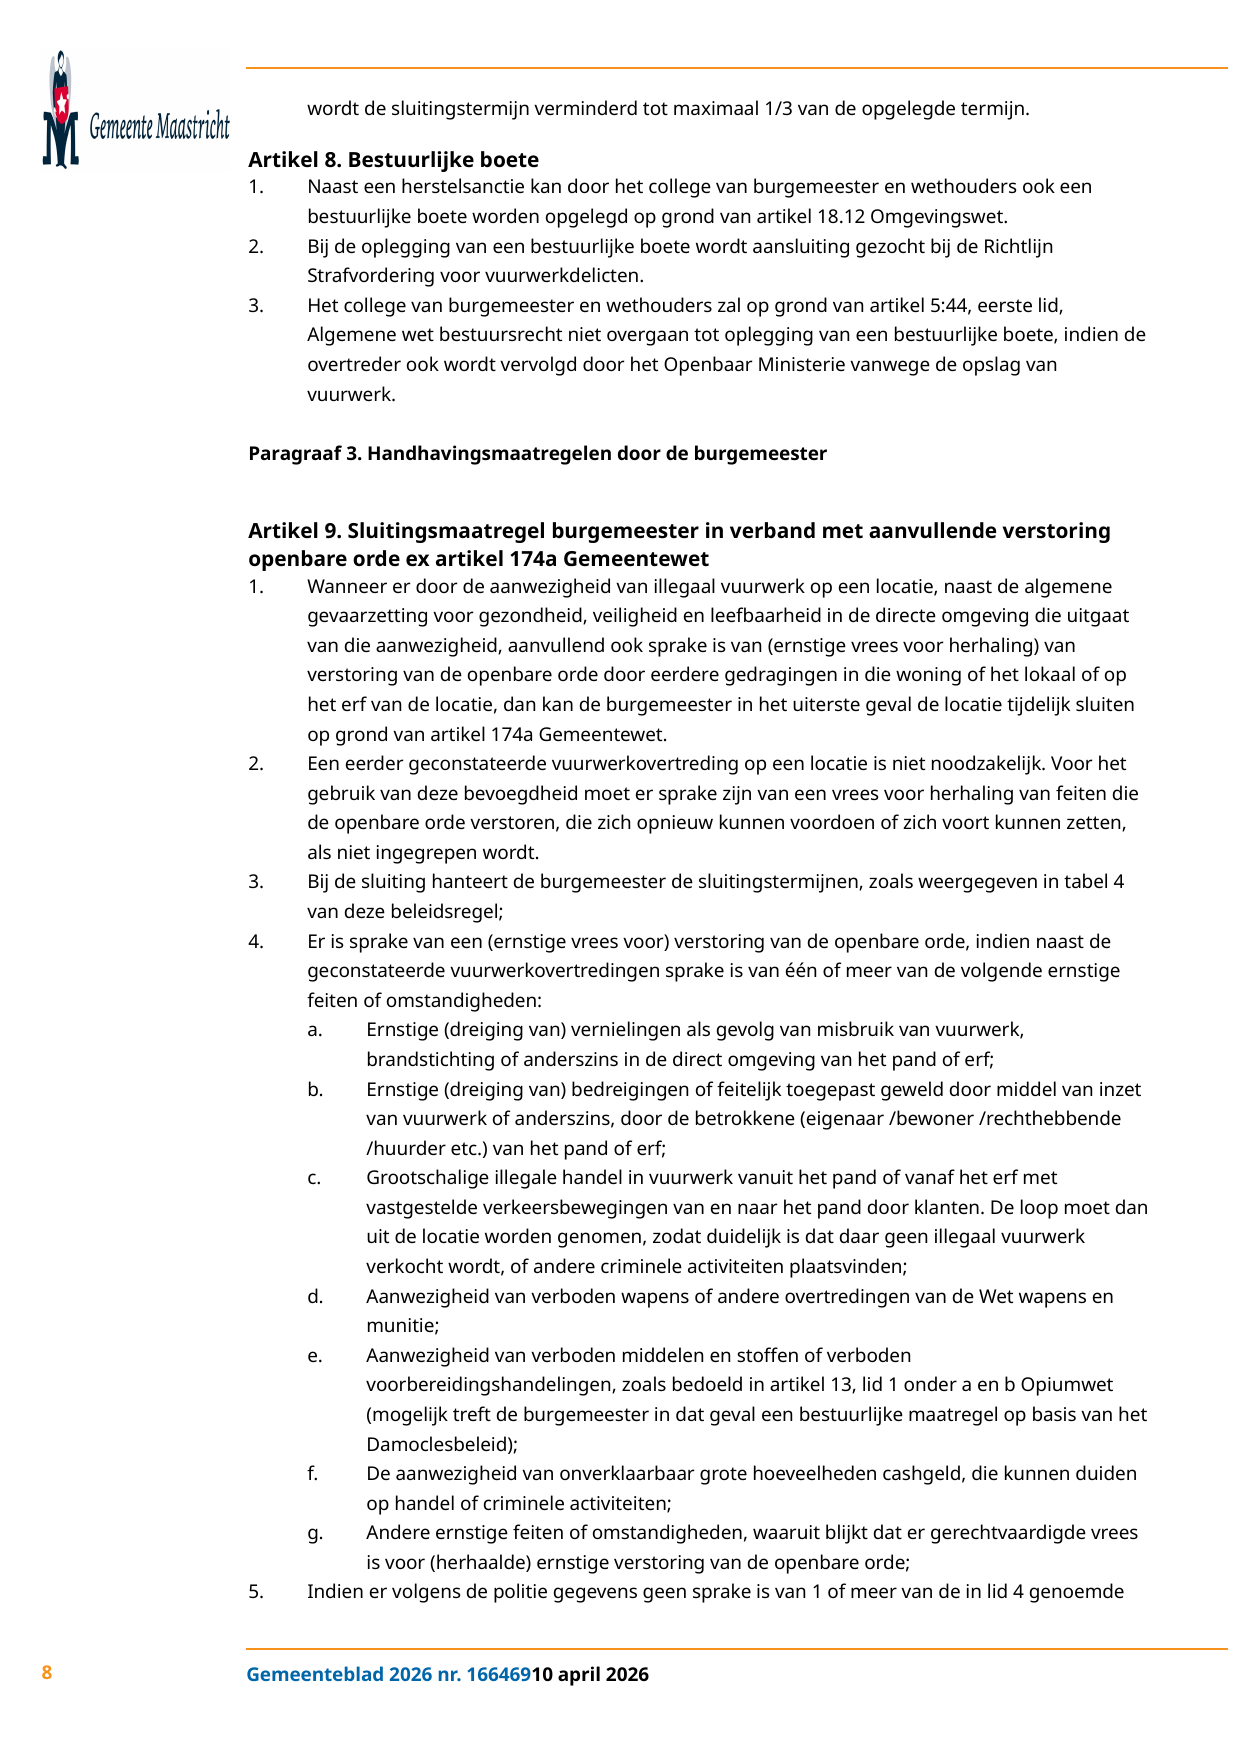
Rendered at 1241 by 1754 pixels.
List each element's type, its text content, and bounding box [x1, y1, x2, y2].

list Ernstige (dreiging van) vernielingen als gevolg van misbruik van vuurwerk, brandstichting of anderszins in de direct omgeving van het pand of erf; [307, 1017, 1152, 1072]
list Andere ernstige feiten of omstandigheden, waaruit blijkt dat er gerechtvaardigde vrees is voor (herhaalde) ernstige verstoring van de openbare orde; [307, 1519, 1152, 1575]
list Aanwezigheid van verboden wapens of andere overtredingen van de Wet wapens en munitie; [307, 1283, 1152, 1338]
text Artikel 9. Sluitingsmaatregel burgemeester in verband met aanvullende verstoring openbare orde ex artikel 174a Gemeentewet [248, 516, 1152, 573]
list wordt de sluitingstermijn verminderd tot maximaal 1/3 van de opgelegde termijn. [248, 95, 1152, 121]
list Indien er volgens de politie gegevens geen sprake is van 1 of meer van de in lid 4 genoemde [248, 1579, 1152, 1604]
list Ernstige (dreiging van) bedreigingen of feitelijk toegepast geweld door middel van inzet van vuurwerk of anderszins, door de betrokkene (eigenaar /bewoner /rechthebbende /huurder etc.) van het pand of erf; [307, 1076, 1152, 1161]
text Paragraaf 3. Handhavingsmaatregelen door de burgemeester [248, 440, 1152, 466]
list Aanwezigheid van verboden middelen en stoffen of verboden voorbereidingshandelingen, zoals bedoeld in artikel 13, lid 1 onder a en b Opiumwet (mogelijk treft de burgemeester in dat geval een bestuurlijke maatregel op basis van het Damoclesbeleid); [307, 1342, 1152, 1457]
list Bij de oplegging van een bestuurlijke boete wordt aansluiting gezocht bij de Richtlijn Strafvordering voor vuurwerkdelicten. [248, 233, 1152, 288]
list Wanneer er door de aanwezigheid van illegaal vuurwerk op een locatie, naast de algemene gevaarzetting voor gezondheid, veiligheid en leefbaarheid in de directe omgeving die uitgaat van die aanwezigheid, aanvullend ook sprake is van (ernstige vrees voor herhaling) van verstoring van de openbare orde door eerdere gedragingen in die woning of het lokaal of op het erf van de locatie, dan kan de burgemeester in het uiterste geval de locatie tijdelijk sluiten op grond van artikel 174a Gemeentewet. [248, 573, 1152, 747]
list Een eerder geconstateerde vuurwerkovertreding op een locatie is niet noodzakelijk. Voor het gebruik van deze bevoegdheid moet er sprake zijn van een vrees voor herhaling van feiten die de openbare orde verstoren, die zich opnieuw kunnen voordoen of zich voort kunnen zetten, als niet ingegrepen wordt. [248, 750, 1152, 865]
picture [41, 47, 231, 172]
list Naast een herstelsanctie kan door het college van burgemeester en wethouders ook een bestuurlijke boete worden opgelegd op grond van artikel 18.12 Omgevingswet. [248, 174, 1152, 229]
list Grootschalige illegale handel in vuurwerk vanuit het pand of vanaf het erf met vastgestelde verkeersbewegingen van en naar het pand door klanten. De loop moet dan uit de locatie worden genomen, zodat duidelijk is dat daar geen illegaal vuurwerk verkocht wordt, of andere criminele activiteiten plaatsvinden; [307, 1164, 1152, 1279]
text Artikel 8. Bestuurlijke boete [248, 145, 1152, 174]
list Bij de sluiting hanteert de burgemeester de sluitingstermijnen, zoals weergegeven in tabel 4 van deze beleidsregel; [248, 869, 1152, 924]
list Er is sprake van een (ernstige vrees voor) verstoring van de openbare orde, indien naast de geconstateerde vuurwerkovertredingen sprake is van één of meer van de volgende ernstige feiten of omstandigheden: [248, 928, 1152, 1013]
list De aanwezigheid van onverklaarbaar grote hoeveelheden cashgeld, die kunnen duiden op handel of criminele activiteiten; [307, 1460, 1152, 1516]
list Het college van burgemeester en wethouders zal op grond van artikel 5:44, eerste lid, Algemene wet bestuursrecht niet overgaan tot oplegging van een bestuurlijke boete, indien de overtreder ook wordt vervolgd door het Openbaar Ministerie vanwege de opslag van vuurwerk. [248, 292, 1152, 406]
